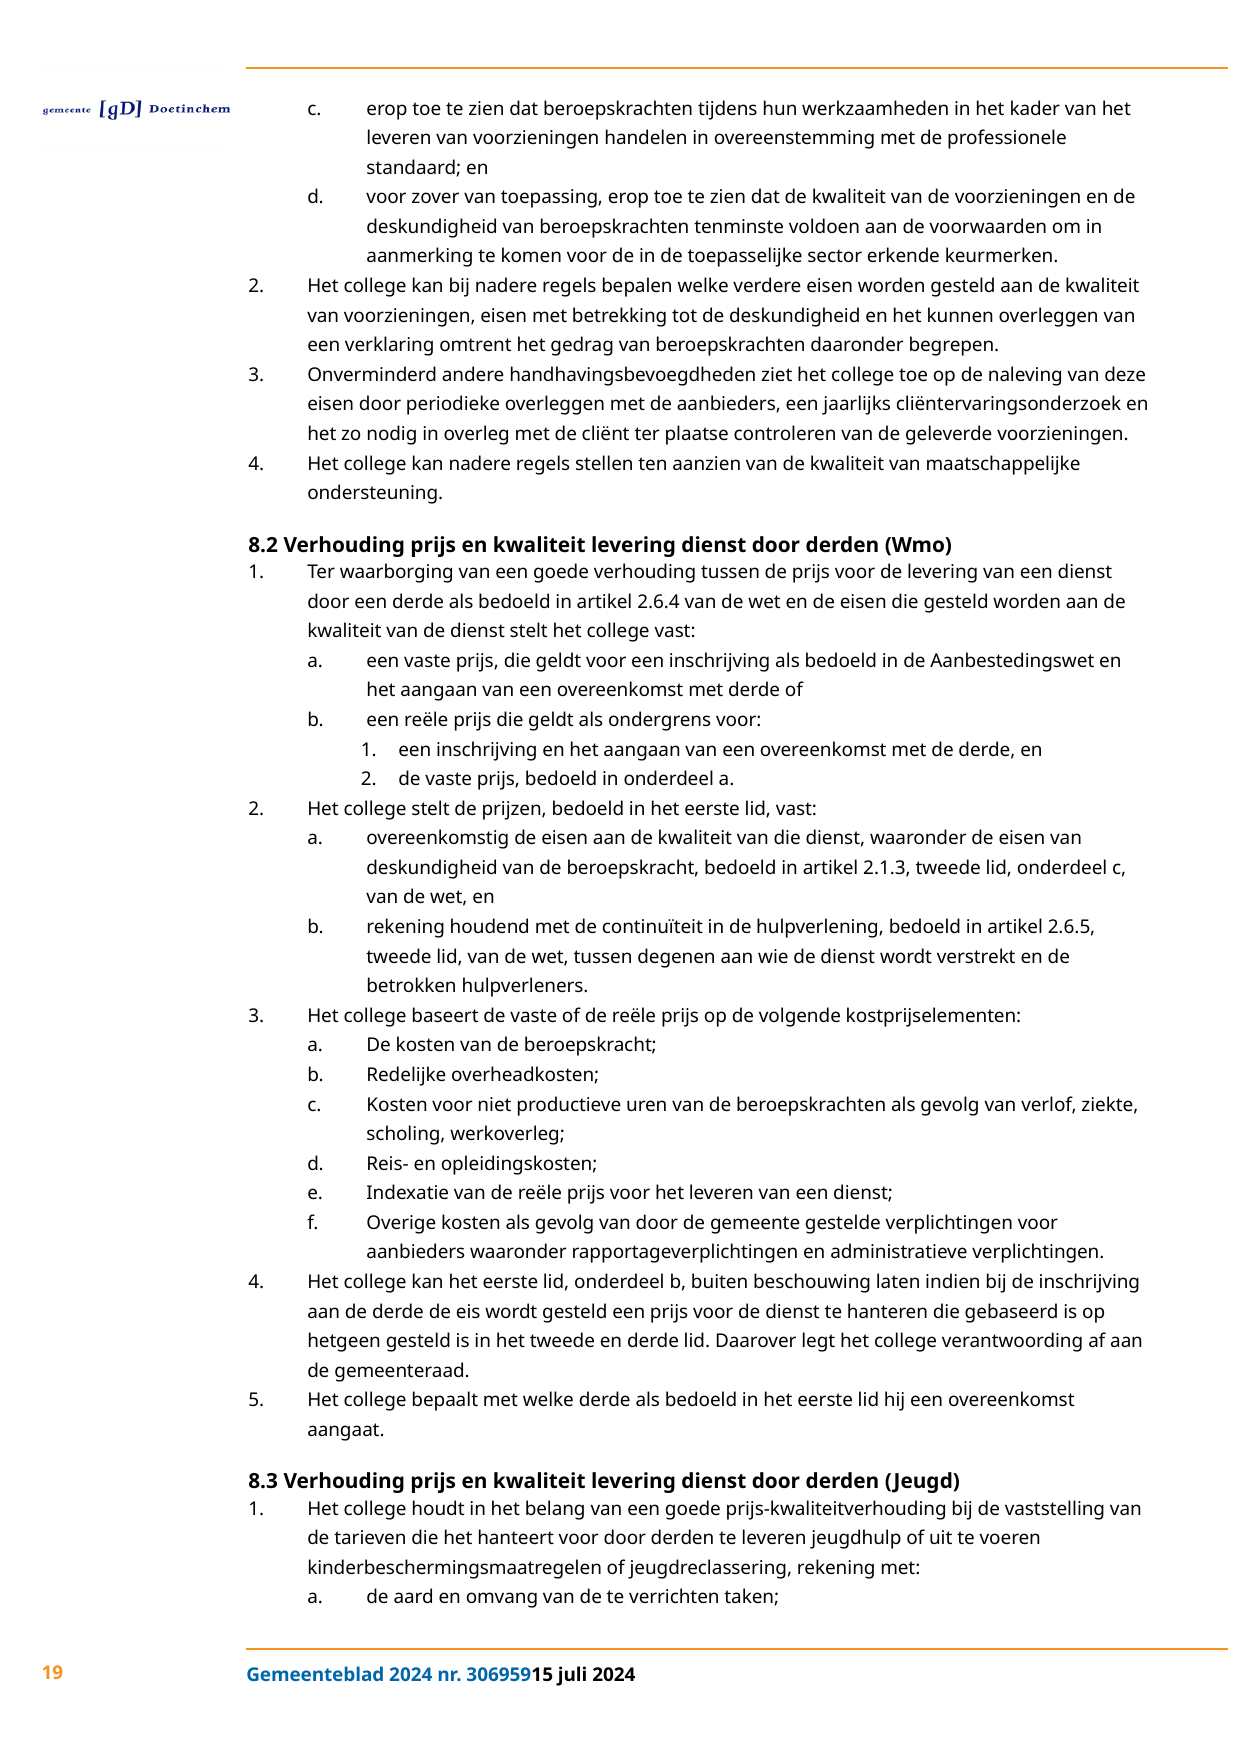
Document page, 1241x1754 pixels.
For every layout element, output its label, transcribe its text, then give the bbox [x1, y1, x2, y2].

list een vaste prijs, die geldt voor een inschrijving als bedoeld in de Aanbestedingswet en het aangaan van een overeenkomst met derde of [307, 647, 1152, 702]
list de aard en omvang van de te verrichten taken; [307, 1584, 1152, 1609]
list de vaste prijs, bedoeld in onderdeel a. [361, 765, 1152, 791]
list een reële prijs die geldt als ondergrens voor: [307, 706, 1152, 732]
list Het college stelt de prijzen, bedoeld in het eerste lid, vast: [248, 795, 1152, 821]
list voor zover van toepassing, erop toe te zien dat de kwaliteit van de voorzieningen en de deskundigheid van beroepskrachten tenminste voldoen aan de voorwaarden om in aanmerking te komen voor de in de toepasselijke sector erkende keurmerken. [307, 183, 1152, 268]
picture [41, 47, 231, 172]
list Ter waarborging van een goede verhouding tussen de prijs voor de levering van een dienst door een derde als bedoeld in artikel 2.6.4 van de wet en de eisen die gesteld worden aan de kwaliteit van de dienst stelt het college vast: [248, 558, 1152, 643]
list Kosten voor niet productieve uren van de beroepskrachten als gevolg van verlof, ziekte, scholing, werkoverleg; [307, 1091, 1152, 1146]
list Het college bepaalt met welke derde als bedoeld in het eerste lid hij een overeenkomst aangaat. [248, 1387, 1152, 1442]
list Indexatie van de reële prijs voor het leveren van een dienst; [307, 1179, 1152, 1205]
list erop toe te zien dat beroepskrachten tijdens hun werkzaamheden in het kader van het leveren van voorzieningen handelen in overeenstemming met de professionele standaard; en [307, 95, 1152, 180]
list Het college kan het eerste lid, onderdeel b, buiten beschouwing laten indien bij de inschrijving aan de derde de eis wordt gesteld een prijs voor de dienst te hanteren die gebaseerd is op hetgeen gesteld is in het tweede en derde lid. Daarover legt het college verantwoording af aan de gemeenteraad. [248, 1268, 1152, 1383]
list rekening houdend met de continuïteit in de hulpverlening, bedoeld in artikel 2.6.5, tweede lid, van de wet, tussen degenen aan wie de dienst wordt verstrekt en de betrokken hulpverleners. [307, 913, 1152, 998]
list Overige kosten als gevolg van door de gemeente gestelde verplichtingen voor aanbieders waaronder rapportageverplichtingen en administratieve verplichtingen. [307, 1209, 1152, 1264]
list Reis- en opleidingskosten; [307, 1150, 1152, 1176]
list Het college houdt in het belang van een goede prijs-kwaliteitverhouding bij de vaststelling van de tarieven die het hanteert voor door derden te leveren jeugdhulp of uit te voeren kinderbeschermingsmaatregelen of jeugdreclassering, rekening met: [248, 1495, 1152, 1580]
list Onverminderd andere handhavingsbevoegdheden ziet het college toe op de naleving van deze eisen door periodieke overleggen met de aanbieders, een jaarlijks cliëntervaringsonderzoek en het zo nodig in overleg met de cliënt ter plaatse controleren van de geleverde voorzieningen. [248, 361, 1152, 446]
text 8.2 Verhouding prijs en kwaliteit levering dienst door derden (Wmo) [248, 530, 1152, 558]
list Redelijke overheadkosten; [307, 1061, 1152, 1087]
list overeenkomstig de eisen aan de kwaliteit van die dienst, waaronder de eisen van deskundigheid van de beroepskracht, bedoeld in artikel 2.1.3, tweede lid, onderdeel c, van de wet, en [307, 824, 1152, 909]
list een inschrijving en het aangaan van een overeenkomst met de derde, en [361, 736, 1152, 761]
list Het college kan bij nadere regels bepalen welke verdere eisen worden gesteld aan de kwaliteit van voorzieningen, eisen met betrekking tot de deskundigheid en het kunnen overleggen van een verklaring omtrent het gedrag van beroepskrachten daaronder begrepen. [248, 272, 1152, 357]
list Het college baseert de vaste of de reële prijs op de volgende kostprijselementen: [248, 1002, 1152, 1028]
text 8.3 Verhouding prijs en kwaliteit levering dienst door derden (Jeugd) [248, 1467, 1152, 1495]
list De kosten van de beroepskracht; [307, 1032, 1152, 1057]
list Het college kan nadere regels stellen ten aanzien van de kwaliteit van maatschappelijke ondersteuning. [248, 450, 1152, 505]
